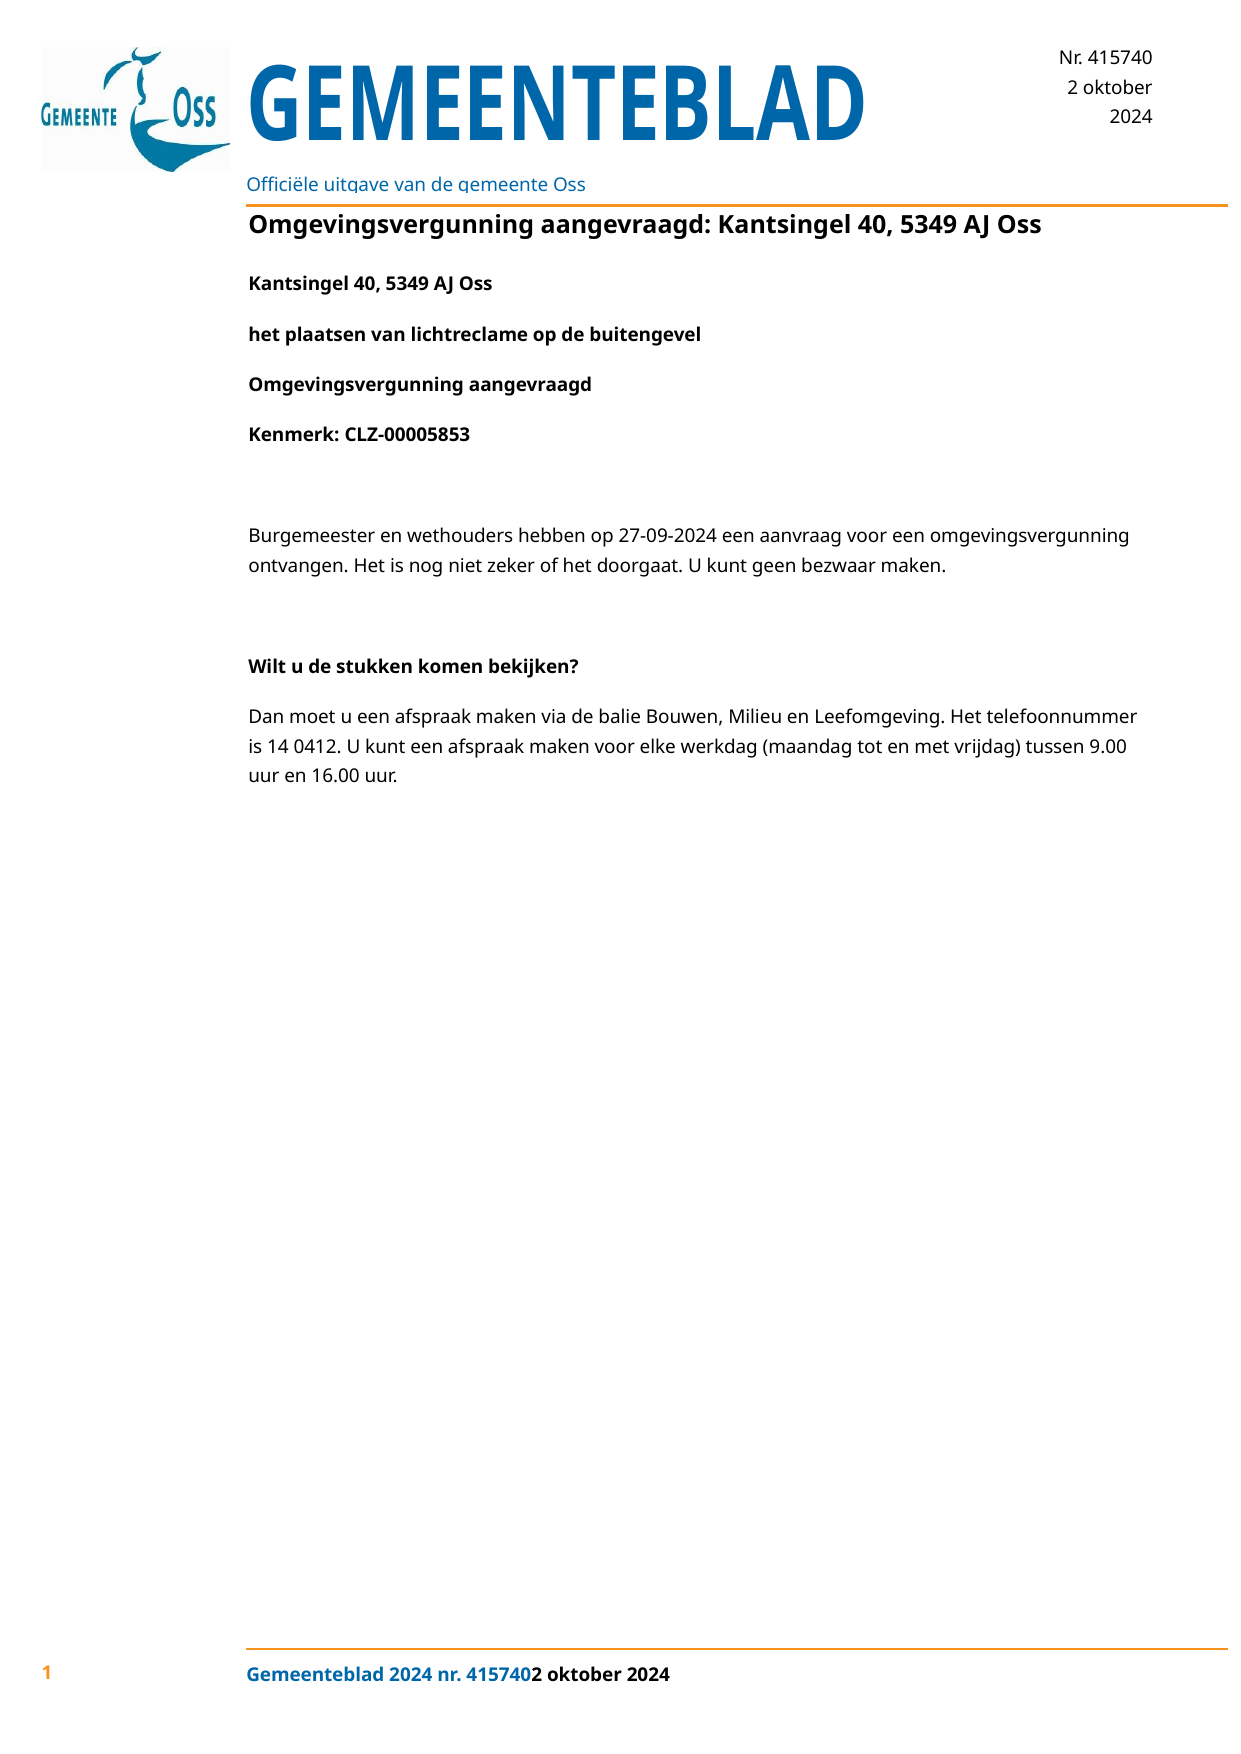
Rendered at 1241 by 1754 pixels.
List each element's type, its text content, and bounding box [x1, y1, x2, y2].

text Kantsingel 40, 5349 AJ Oss [248, 270, 1152, 296]
picture [41, 47, 231, 172]
text Burgemeester en wethouders hebben op 27-09-2024 een aanvraag voor een omgevingsvergunning ontvangen. Het is nog niet zeker of het doorgaat. U kunt geen bezwaar maken. [248, 522, 1152, 578]
text Dan moet u een afspraak maken via de balie Bouwen, Milieu en Leefomgeving. Het telefoonnummer is 14 0412. U kunt een afspraak maken voor elke werkdag (maandag tot en met vrijdag) tussen 9.00 uur en 16.00 uur. [248, 703, 1152, 788]
text Wilt u de stukken komen bekijken? [248, 653, 1152, 678]
text Kenmerk: CLZ-00005853 [248, 422, 1152, 447]
text Omgevingsvergunning aangevraagd [248, 371, 1152, 397]
text Omgevingsvergunning aangevraagd: Kantsingel 40, 5349 AJ Oss [248, 207, 1152, 241]
text het plaatsen van lichtreclame op de buitengevel [248, 321, 1152, 346]
